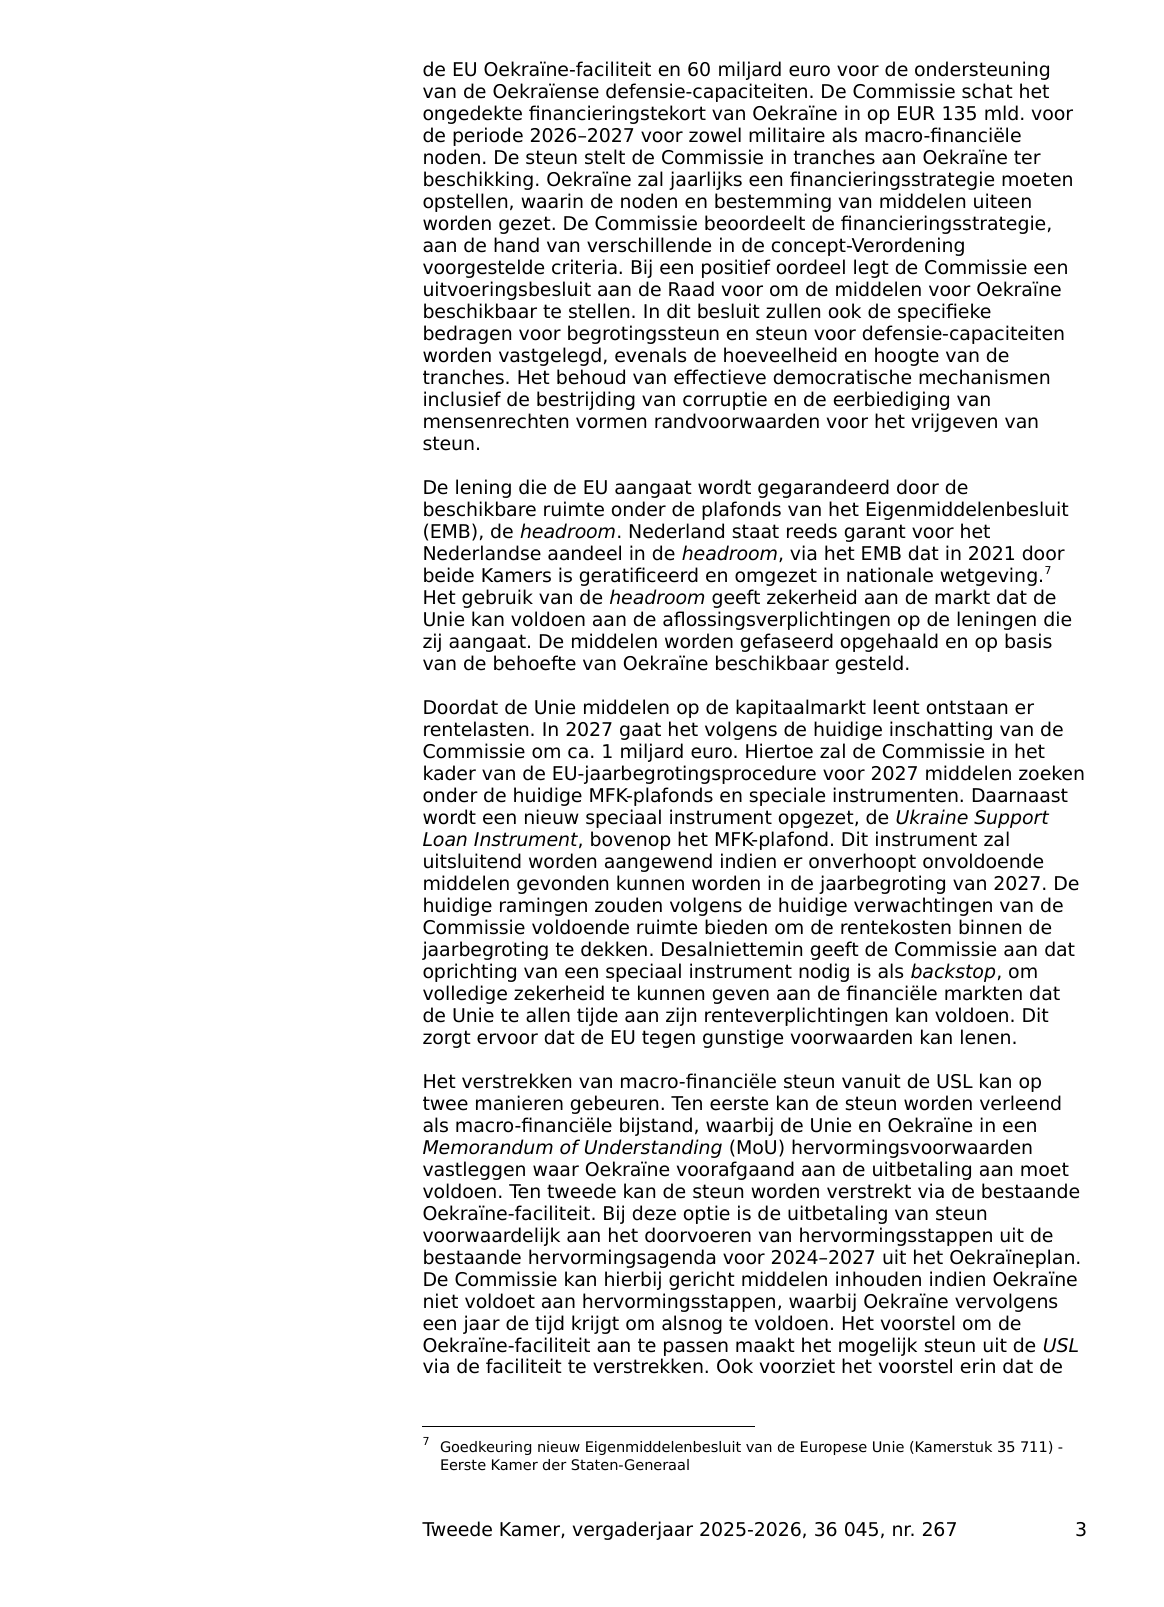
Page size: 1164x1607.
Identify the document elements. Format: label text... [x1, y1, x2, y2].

text Goedkeuring nieuw Eigenmiddelenbesluit van de Europese Unie (Kamerstuk 35 711) - Eerste Kamer der Staten-Generaal [422, 1435, 1087, 1474]
text de EU Oekraïne-faciliteit en 60 miljard euro voor de ondersteuning van de Oekraïense defensie-capaciteiten. De Commissie schat het ongedekte financieringstekort van Oekraïne in op EUR 135 mld. voor de periode 2026–2027 voor zowel militaire als macro-financiële noden. De steun stelt de Commissie in tranches aan Oekraïne ter beschikking. Oekraïne zal jaarlijks een financieringsstrategie moeten opstellen, waarin de noden en bestemming van middelen uiteen worden gezet. De Commissie beoordeelt de financieringsstrategie, aan de hand van verschillende in de concept-Verordening voorgestelde criteria. Bij een positief oordeel legt de Commissie een uitvoeringsbesluit aan de Raad voor om de middelen voor Oekraïne beschikbaar te stellen. In dit besluit zullen ook de specifieke bedragen voor begrotingssteun en steun voor defensie-capaciteiten worden vastgelegd, evenals de hoeveelheid en hoogte van de tranches. Het behoud van effectieve democratische mechanismen inclusief de bestrijding van corruptie en de eerbiediging van mensenrechten vormen randvoorwaarden voor het vrijgeven van steun. [422, 59, 1087, 455]
text Doordat de Unie middelen op de kapitaalmarkt leent ontstaan er rentelasten. In 2027 gaat het volgens de huidige inschatting van de Commissie om ca. 1 miljard euro. Hiertoe zal de Commissie in het kader van de EU-jaarbegrotingsprocedure voor 2027 middelen zoeken onder de huidige MFK-plafonds en speciale instrumenten. Daarnaast wordt een nieuw speciaal instrument opgezet, de Ukraine Support Loan Instrument, bovenop het MFK-plafond. Dit instrument zal uitsluitend worden aangewend indien er onverhoopt onvoldoende middelen gevonden kunnen worden in de jaarbegroting van 2027. De huidige ramingen zouden volgens de huidige verwachtingen van de Commissie voldoende ruimte bieden om de rentekosten binnen de jaarbegroting te dekken. Desalniettemin geeft de Commissie aan dat oprichting van een speciaal instrument nodig is als backstop, om volledige zekerheid te kunnen geven aan de financiële markten dat de Unie te allen tijde aan zijn renteverplichtingen kan voldoen. Dit zorgt ervoor dat de EU tegen gunstige voorwaarden kan lenen. [422, 697, 1087, 1048]
text Het verstrekken van macro-financiële steun vanuit de USL kan op twee manieren gebeuren. Ten eerste kan de steun worden verleend als macro-financiële bijstand, waarbij de Unie en Oekraïne in een Memorandum of Understanding (MoU) hervormingsvoorwaarden vastleggen waar Oekraïne voorafgaand aan de uitbetaling aan moet voldoen. Ten tweede kan de steun worden verstrekt via de bestaande Oekraïne-faciliteit. Bij deze optie is de uitbetaling van steun voorwaardelijk aan het doorvoeren van hervormingsstappen uit de bestaande hervormingsagenda voor 2024–2027 uit het Oekraïneplan. De Commissie kan hierbij gericht middelen inhouden indien Oekraïne niet voldoet aan hervormingsstappen, waarbij Oekraïne vervolgens een jaar de tijd krijgt om alsnog te voldoen. Het voorstel om de Oekraïne-faciliteit aan te passen maakt het mogelijk steun uit de USL via de faciliteit te verstrekken. Ook voorziet het voorstel erin dat de [422, 1071, 1087, 1378]
text De lening die de EU aangaat wordt gegarandeerd door de beschikbare ruimte onder de plafonds van het Eigenmiddelenbesluit (EMB), de headroom. Nederland staat reeds garant voor het Nederlandse aandeel in de headroom, via het EMB dat in 2021 door beide Kamers is geratificeerd en omgezet in nationale wetgeving. Het gebruik van de headroom geeft zekerheid aan de markt dat de Unie kan voldoen aan de aflossingsverplichtingen op de leningen die zij aangaat. De middelen worden gefaseerd opgehaald en op basis van de behoefte van Oekraïne beschikbaar gesteld. [422, 477, 1087, 675]
